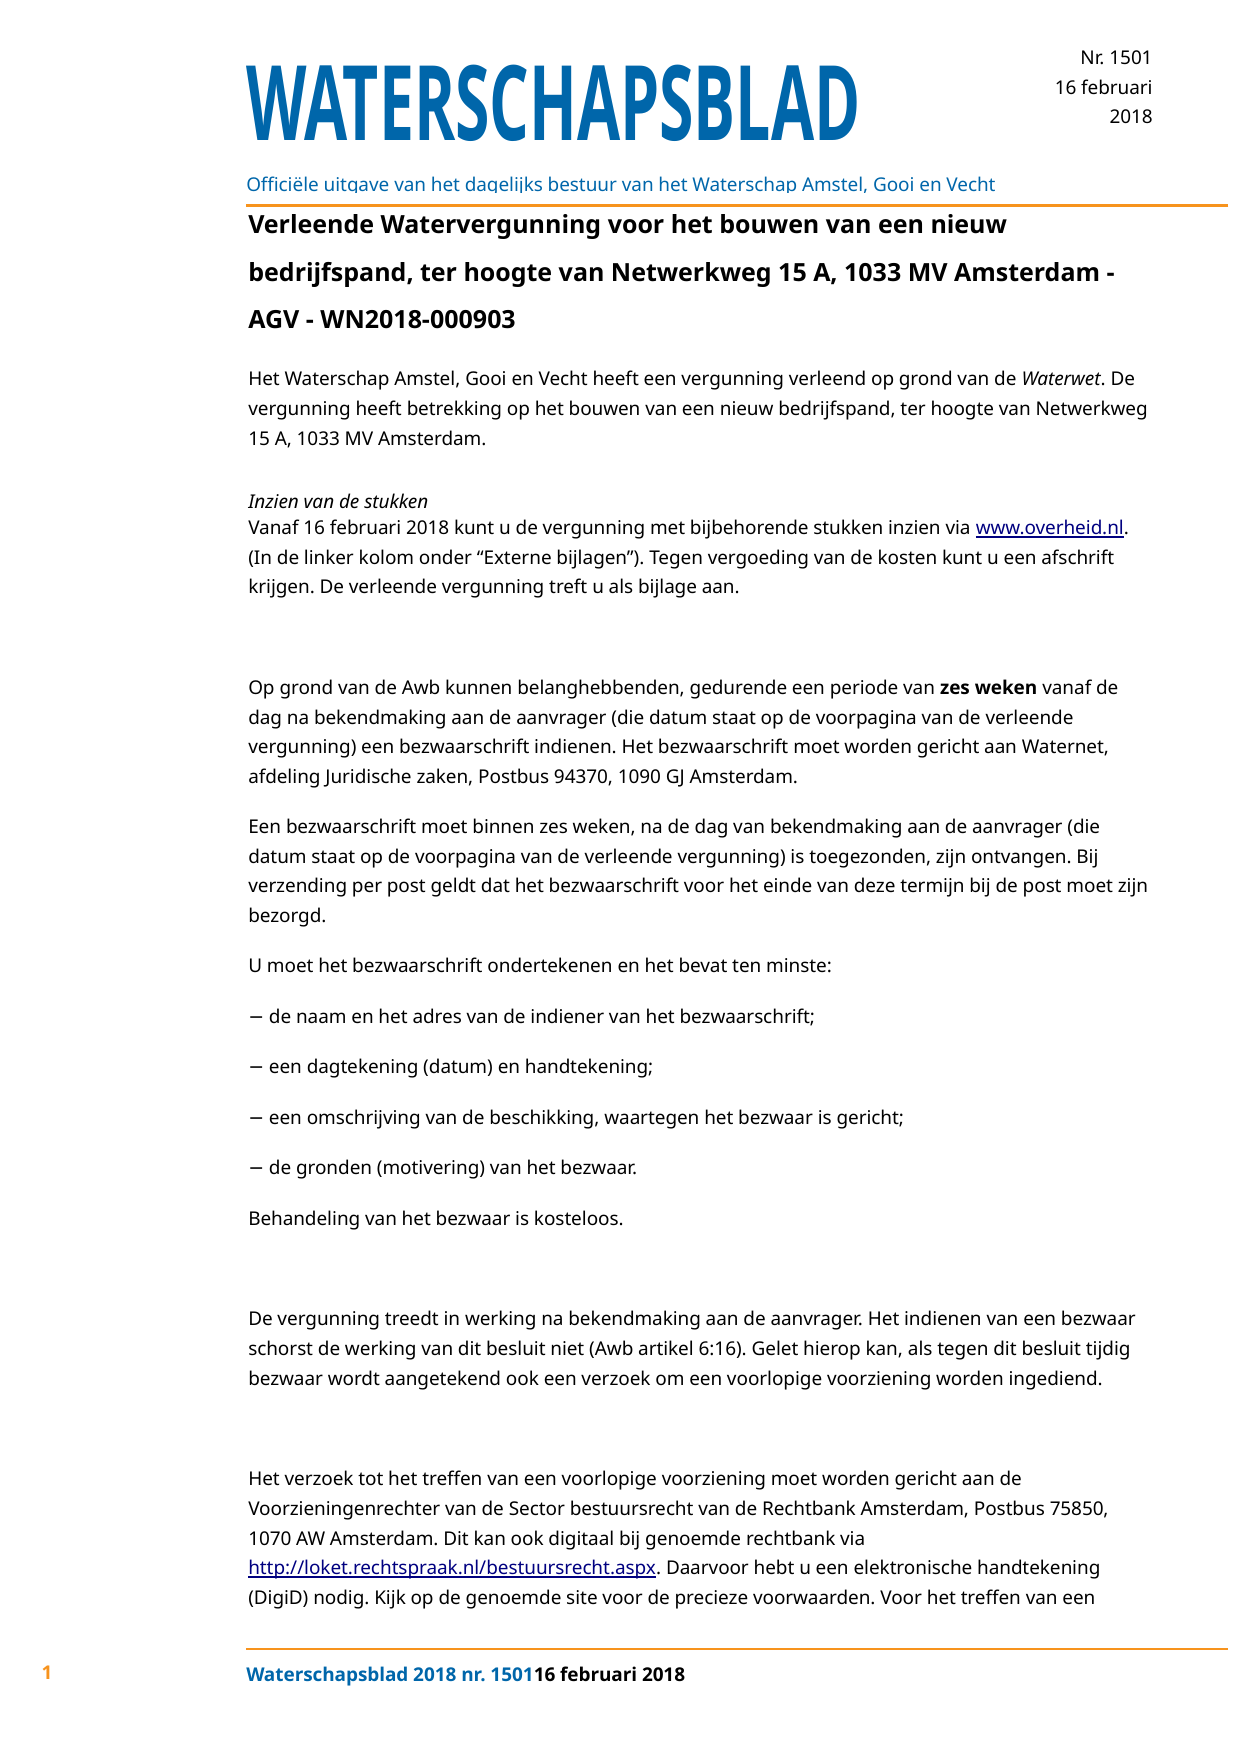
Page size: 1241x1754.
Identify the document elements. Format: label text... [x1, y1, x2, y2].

text − een omschrijving van de beschikking, waartegen het bezwaar is gericht; [248, 1104, 1152, 1130]
text Inzien van de stukken [248, 489, 1152, 514]
text Het Waterschap Amstel, Gooi en Vecht heeft een vergunning verleend op grond van de Waterwet. De vergunning heeft betrekking op het bouwen van een nieuw bedrijfspand, ter hoogte van Netwerkweg 15 A, 1033 MV Amsterdam. [248, 366, 1152, 450]
text − de naam en het adres van de indiener van het bezwaarschrift; [248, 1003, 1152, 1029]
text Het verzoek tot het treffen van een voorlopige voorziening moet worden gericht aan de Voorzieningenrechter van de Sector bestuursrecht van de Rechtbank Amsterdam, Postbus 75850, 1070 AW Amsterdam. Dit kan ook digitaal bij genoemde rechtbank via http://loket.rechtspraak.nl/bestuursrecht.aspx. Daarvoor hebt u een elektronische handtekening (DigiD) nodig. Kijk op de genoemde site voor de precieze voorwaarden. Voor het treffen van een [248, 1466, 1152, 1610]
text Op grond van de Awb kunnen belanghebbenden, gedurende een periode van zes weken vanaf de dag na bekendmaking aan de aanvrager (die datum staat op de voorpagina van de verleende vergunning) een bezwaarschrift indienen. Het bezwaarschrift moet worden gericht aan Waternet, afdeling Juridische zaken, Postbus 94370, 1090 GJ Amsterdam. [248, 674, 1152, 789]
text Vanaf 16 februari 2018 kunt u de vergunning met bijbehorende stukken inzien via www.overheid.nl. (In de linker kolom onder “Externe bijlagen”). Tegen vergoeding van de kosten kunt u een afschrift krijgen. De verleende vergunning treft u als bijlage aan. [248, 514, 1152, 599]
text Een bezwaarschrift moet binnen zes weken, na de dag van bekendmaking aan de aanvrager (die datum staat op de voorpagina van de verleende vergunning) is toegezonden, zijn ontvangen. Bij verzending per post geldt dat het bezwaarschrift voor het einde van deze termijn bij de post moet zijn bezorgd. [248, 813, 1152, 928]
text − een dagtekening (datum) en handtekening; [248, 1053, 1152, 1079]
text Behandeling van het bezwaar is kosteloos. [248, 1205, 1152, 1231]
text Verleende Watervergunning voor het bouwen van een nieuw bedrijfspand, ter hoogte van Netwerkweg 15 A, 1033 MV Amsterdam - AGV - WN2018-000903 [248, 207, 1152, 336]
text − de gronden (motivering) van het bezwaar. [248, 1154, 1152, 1180]
text U moet het bezwaarschrift ondertekenen en het bevat ten minste: [248, 953, 1152, 978]
text De vergunning treedt in werking na bekendmaking aan de aanvrager. Het indienen van een bezwaar schorst de werking van dit besluit niet (Awb artikel 6:16). Gelet hierop kan, als tegen dit besluit tijdig bezwaar wordt aangetekend ook een verzoek om een voorlopige voorziening worden ingediend. [248, 1306, 1152, 1391]
picture [41, 47, 231, 172]
